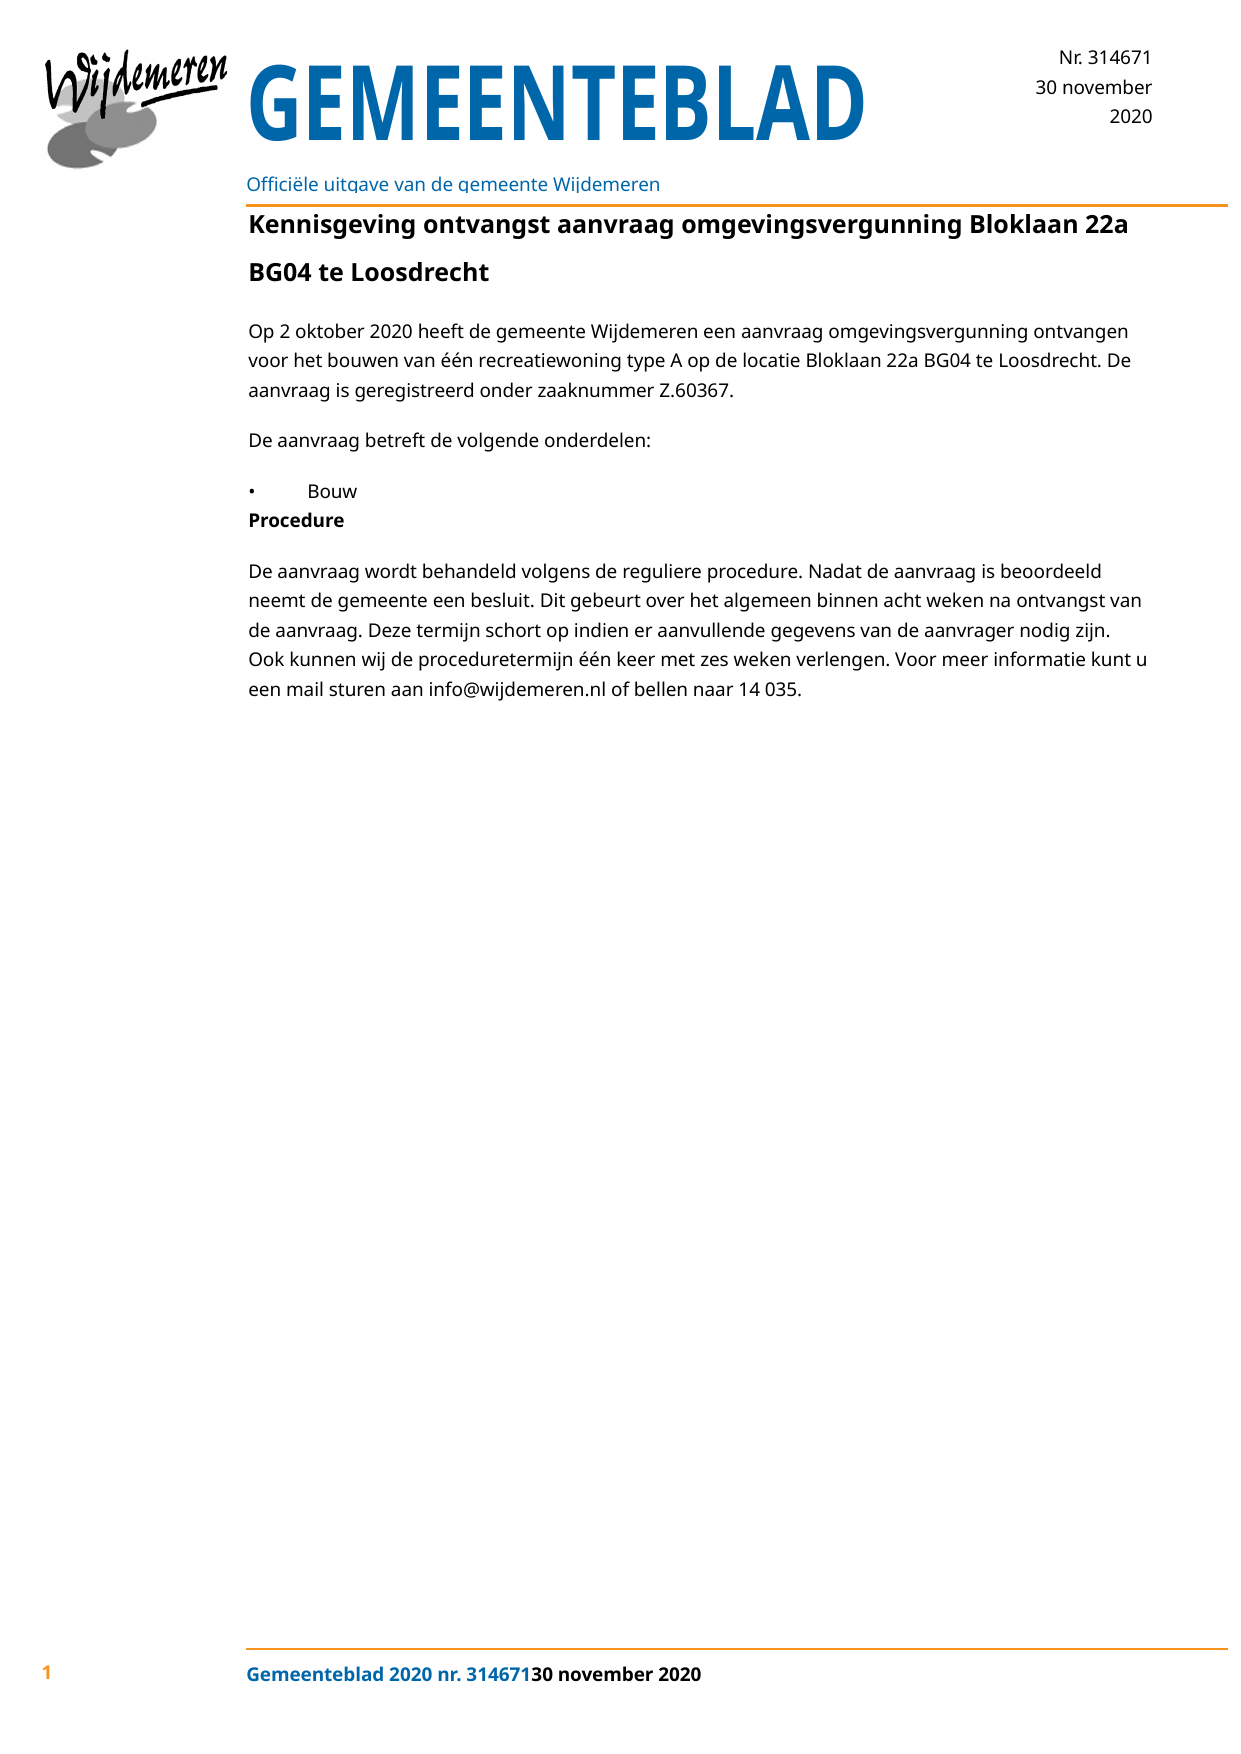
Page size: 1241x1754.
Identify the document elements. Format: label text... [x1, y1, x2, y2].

text De aanvraag wordt behandeld volgens de reguliere procedure. Nadat de aanvraag is beoordeeld neemt de gemeente een besluit. Dit gebeurt over het algemeen binnen acht weken na ontvangst van de aanvraag. Deze termijn schort op indien er aanvullende gegevens van de aanvrager nodig zijn. Ook kunnen wij de proceduretermijn één keer met zes weken verlengen. Voor meer informatie kunt u een mail sturen aan info@wijdemeren.nl of bellen naar 14 035. [248, 558, 1152, 702]
text De aanvraag betreft de volgende onderdelen: [248, 427, 1152, 453]
text Op 2 oktober 2020 heeft de gemeente Wijdemeren een aanvraag omgevingsvergunning ontvangen voor het bouwen van één recreatiewoning type A op de locatie Bloklaan 22a BG04 te Loosdrecht. De aanvraag is geregistreerd onder zaaknummer Z.60367. [248, 318, 1152, 403]
list Bouw [248, 478, 1152, 504]
text Procedure [248, 507, 1152, 533]
text Kennisgeving ontvangst aanvraag omgevingsvergunning Bloklaan 22a BG04 te Loosdrecht [248, 207, 1152, 288]
picture [41, 47, 231, 172]
